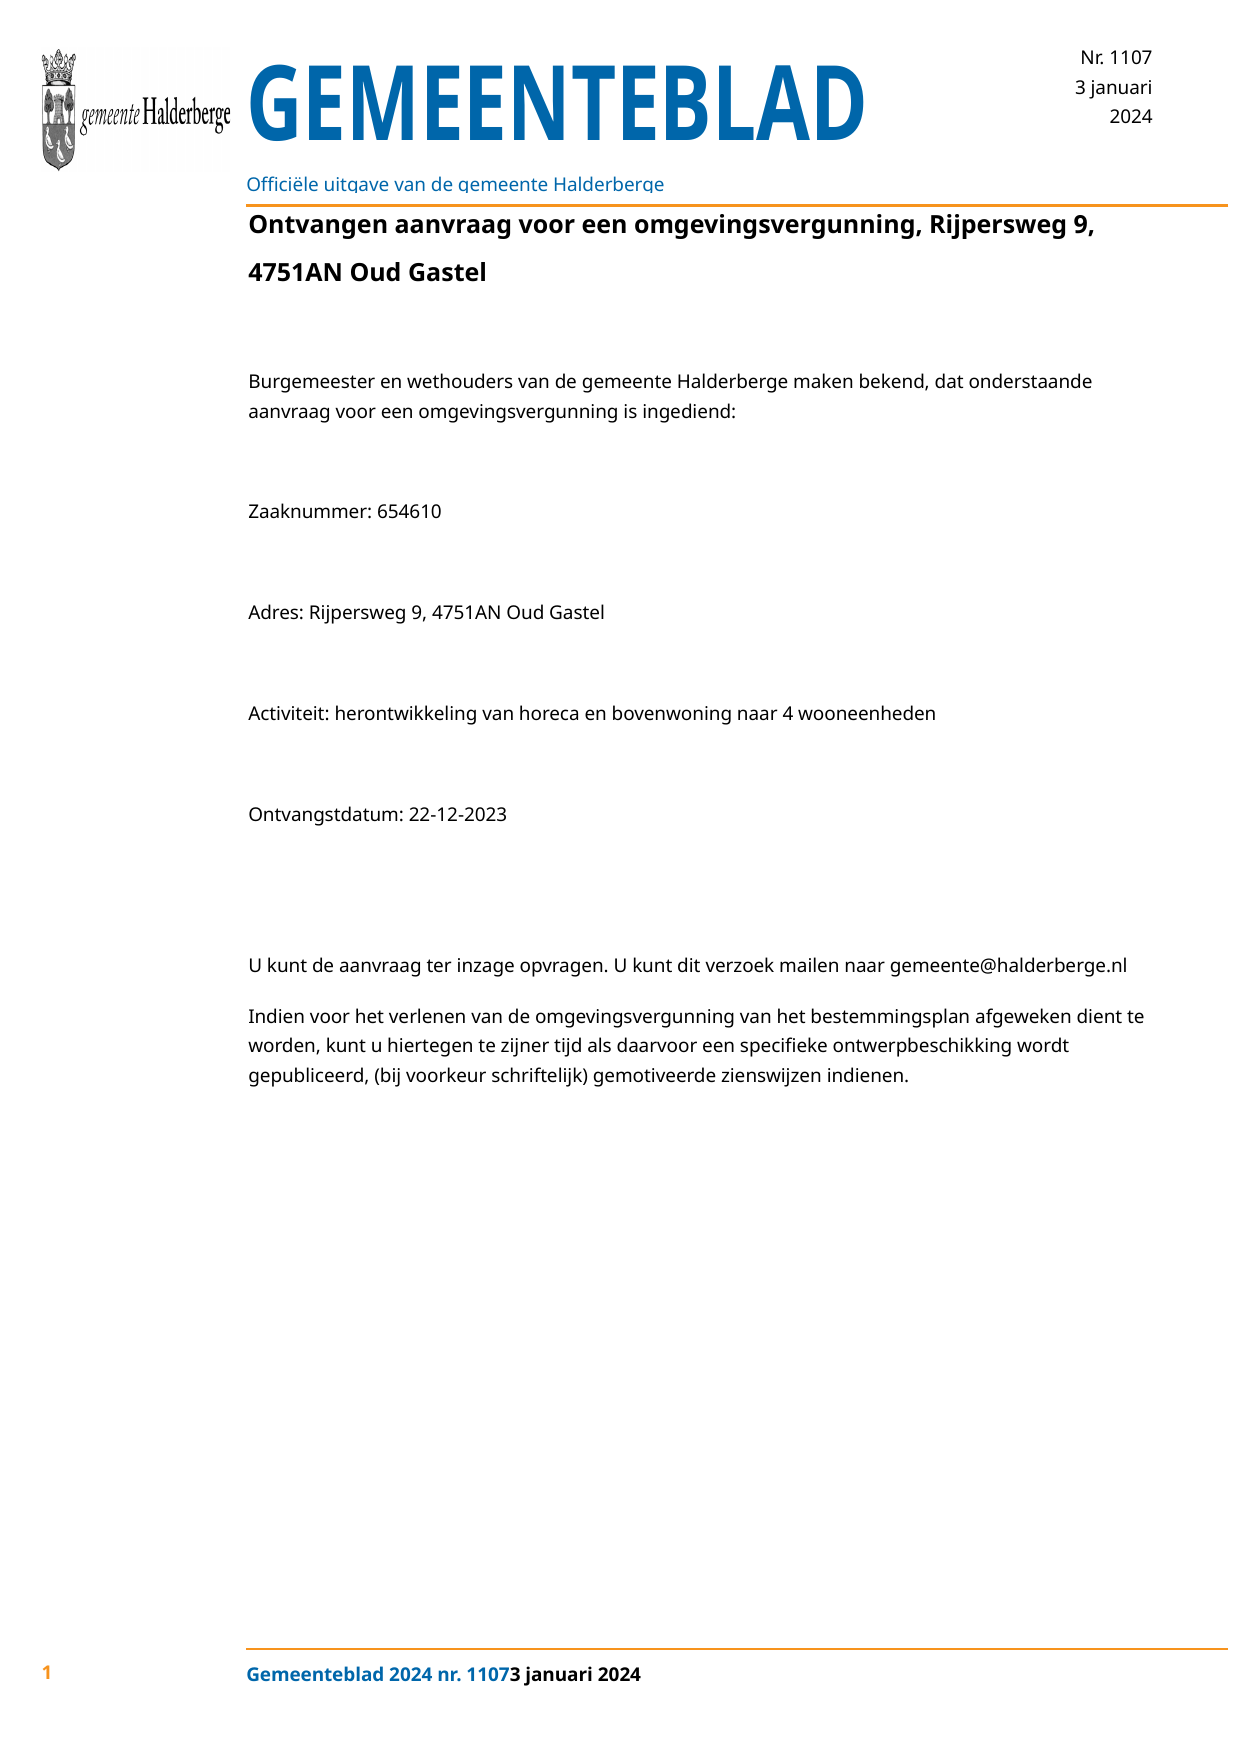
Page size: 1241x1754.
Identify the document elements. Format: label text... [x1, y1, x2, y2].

text Burgemeester en wethouders van de gemeente Halderberge maken bekend, dat onderstaande aanvraag voor een omgevingsvergunning is ingediend: [248, 368, 1152, 424]
text Ontvangstdatum: 22-12-2023 [248, 801, 1152, 827]
text U kunt de aanvraag ter inzage opvragen. U kunt dit verzoek mailen naar gemeente@halderberge.nl [248, 952, 1152, 978]
text Ontvangen aanvraag voor een omgevingsvergunning, Rijpersweg 9, 4751AN Oud Gastel [248, 207, 1152, 288]
picture [41, 47, 231, 172]
text Zaaknummer: 654610 [248, 499, 1152, 524]
text Adres: Rijpersweg 9, 4751AN Oud Gastel [248, 599, 1152, 625]
text Activiteit: herontwikkeling van horeca en bovenwoning naar 4 wooneenheden [248, 700, 1152, 726]
text Indien voor het verlenen van de omgevingsvergunning van het bestemmingsplan afgeweken dient te worden, kunt u hiertegen te zijner tijd als daarvoor een specifieke ontwerpbeschikking wordt gepubliceerd, (bij voorkeur schriftelijk) gemotiveerde zienswijzen indienen. [248, 1003, 1152, 1088]
